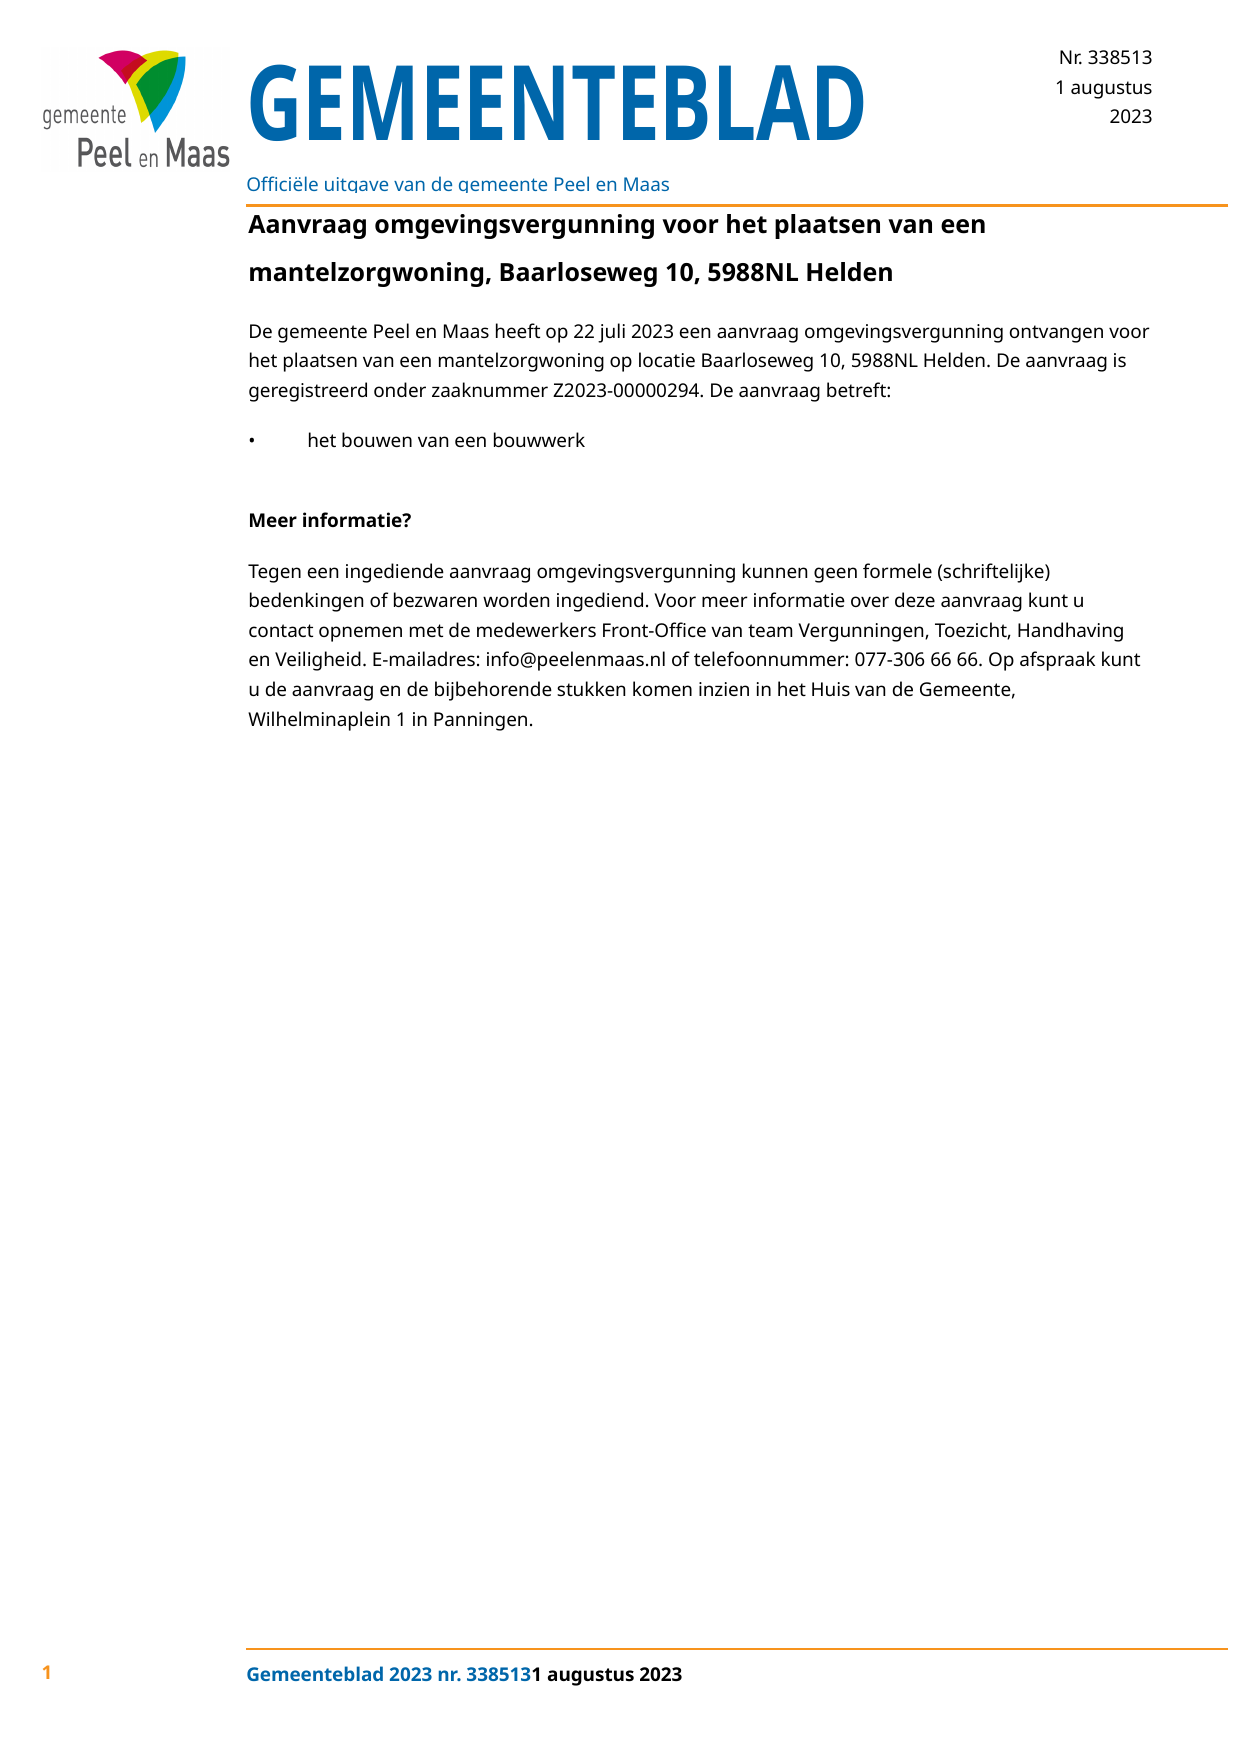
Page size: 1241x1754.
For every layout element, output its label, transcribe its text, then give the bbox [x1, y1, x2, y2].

text Aanvraag omgevingsvergunning voor het plaatsen van een mantelzorgwoning, Baarloseweg 10, 5988NL Helden [248, 207, 1152, 288]
picture [41, 47, 231, 172]
text Tegen een ingediende aanvraag omgevingsvergunning kunnen geen formele (schriftelijke) bedenkingen of bezwaren worden ingediend. Voor meer informatie over deze aanvraag kunt u contact opnemen met de medewerkers Front-Office van team Vergunningen, Toezicht, Handhaving en Veiligheid. E-mailadres: info@peelenmaas.nl of telefoonnummer: 077-306 66 66. Op afspraak kunt u de aanvraag en de bijbehorende stukken komen inzien in het Huis van de Gemeente, Wilhelminaplein 1 in Panningen. [248, 558, 1152, 732]
list het bouwen van een bouwwerk [248, 427, 1152, 453]
text Meer informatie? [248, 507, 1152, 533]
text De gemeente Peel en Maas heeft op 22 juli 2023 een aanvraag omgevingsvergunning ontvangen voor het plaatsen van een mantelzorgwoning op locatie Baarloseweg 10, 5988NL Helden. De aanvraag is geregistreerd onder zaaknummer Z2023-00000294. De aanvraag betreft: [248, 318, 1152, 403]
